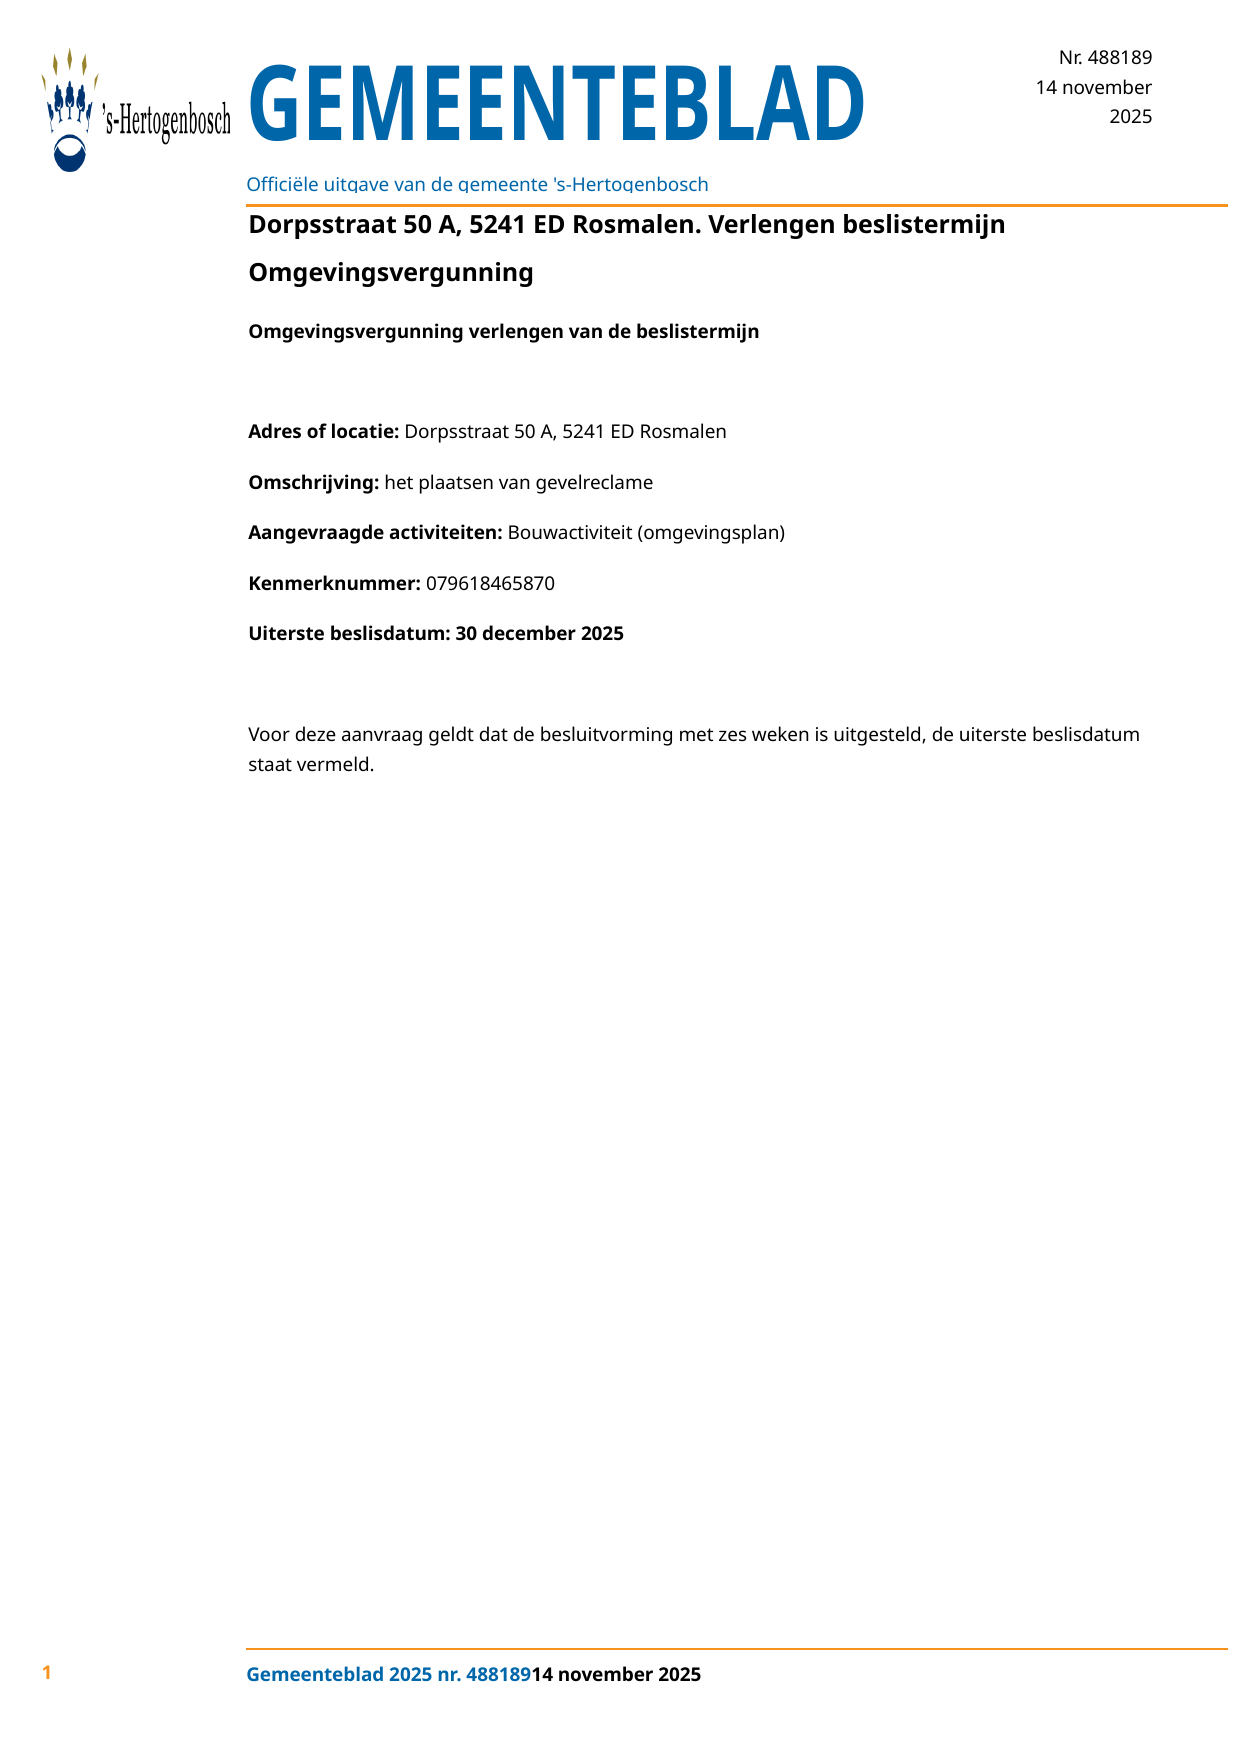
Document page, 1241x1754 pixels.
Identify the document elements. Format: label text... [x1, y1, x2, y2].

text Uiterste beslisdatum: 30 december 2025 [248, 620, 1152, 646]
text Omgevingsvergunning verlengen van de beslistermijn [248, 318, 1152, 344]
text Adres of locatie: Dorpsstraat 50 A, 5241 ED Rosmalen [248, 419, 1152, 444]
text Voor deze aanvraag geldt dat de besluitvorming met zes weken is uitgesteld, de uiterste beslisdatum staat vermeld. [248, 721, 1152, 777]
text Aangevraagde activiteiten: Bouwactiviteit (omgevingsplan) [248, 519, 1152, 545]
picture [41, 47, 231, 172]
text Omschrijving: het plaatsen van gevelreclame [248, 469, 1152, 495]
text Kenmerknummer: 079618465870 [248, 570, 1152, 596]
text Dorpsstraat 50 A, 5241 ED Rosmalen. Verlengen beslistermijn Omgevingsvergunning [248, 207, 1152, 288]
